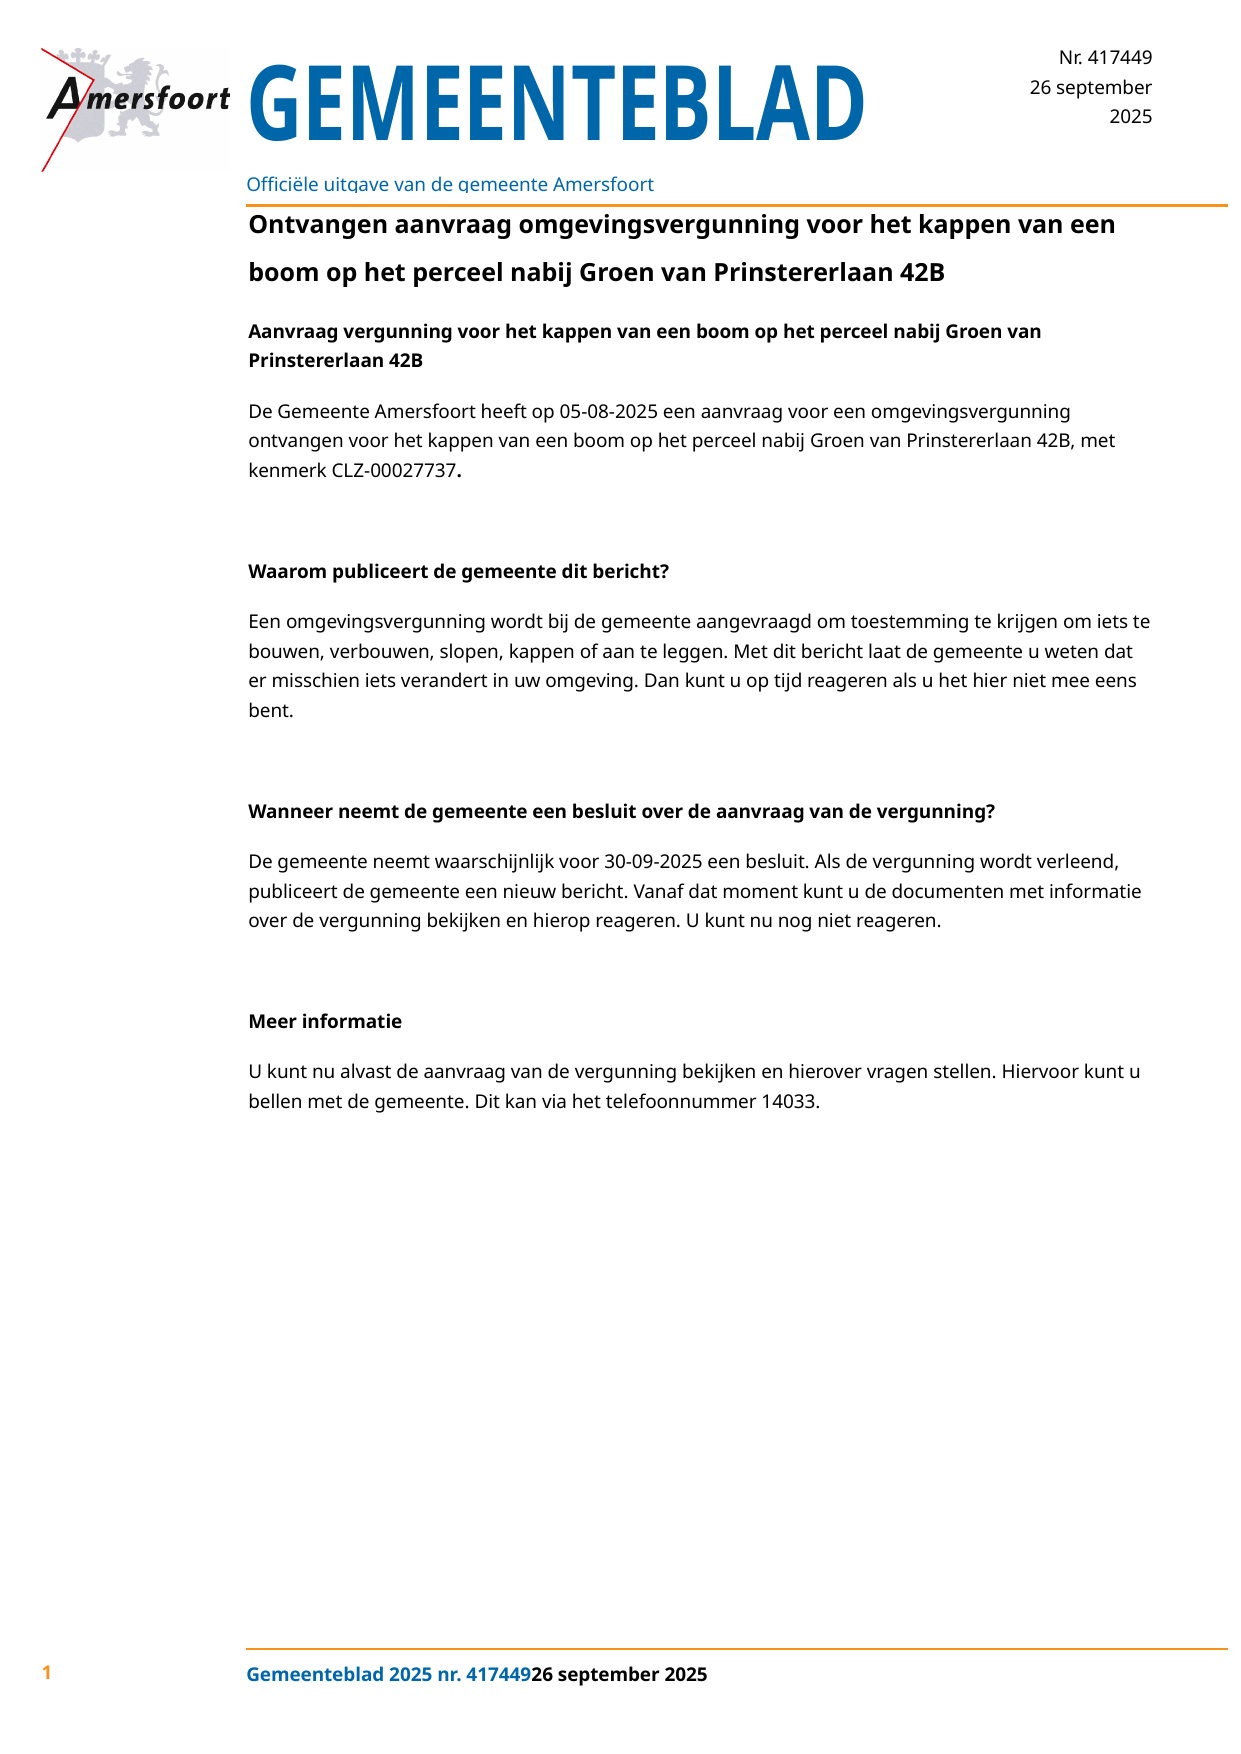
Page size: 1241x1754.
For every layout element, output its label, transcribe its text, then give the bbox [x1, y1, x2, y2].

picture [41, 47, 231, 172]
text Meer informatie [248, 1008, 1152, 1034]
text De gemeente neemt waarschijnlijk voor 30-09-2025 een besluit. Als de vergunning wordt verleend, publiceert de gemeente een nieuw bericht. Vanaf dat moment kunt u de documenten met informatie over de vergunning bekijken en hierop reageren. U kunt nu nog niet reageren. [248, 848, 1152, 933]
text U kunt nu alvast de aanvraag van de vergunning bekijken en hierover vragen stellen. Hiervoor kunt u bellen met de gemeente. Dit kan via het telefoonnummer 14033. [248, 1059, 1152, 1114]
text Een omgevingsvergunning wordt bij de gemeente aangevraagd om toestemming te krijgen om iets te bouwen, verbouwen, slopen, kappen of aan te leggen. Met dit bericht laat de gemeente u weten dat er misschien iets verandert in uw omgeving. Dan kunt u op tijd reageren als u het hier niet mee eens bent. [248, 608, 1152, 723]
text Aanvraag vergunning voor het kappen van een boom op het perceel nabij Groen van Prinstererlaan 42B [248, 318, 1152, 373]
text Waarom publiceert de gemeente dit bericht? [248, 558, 1152, 584]
text Ontvangen aanvraag omgevingsvergunning voor het kappen van een boom op het perceel nabij Groen van Prinstererlaan 42B [248, 207, 1152, 288]
text Wanneer neemt de gemeente een besluit over de aanvraag van de vergunning? [248, 798, 1152, 824]
text De Gemeente Amersfoort heeft op 05-08-2025 een aanvraag voor een omgevingsvergunning ontvangen voor het kappen van een boom op het perceel nabij Groen van Prinstererlaan 42B, met kenmerk CLZ-00027737. [248, 398, 1152, 483]
